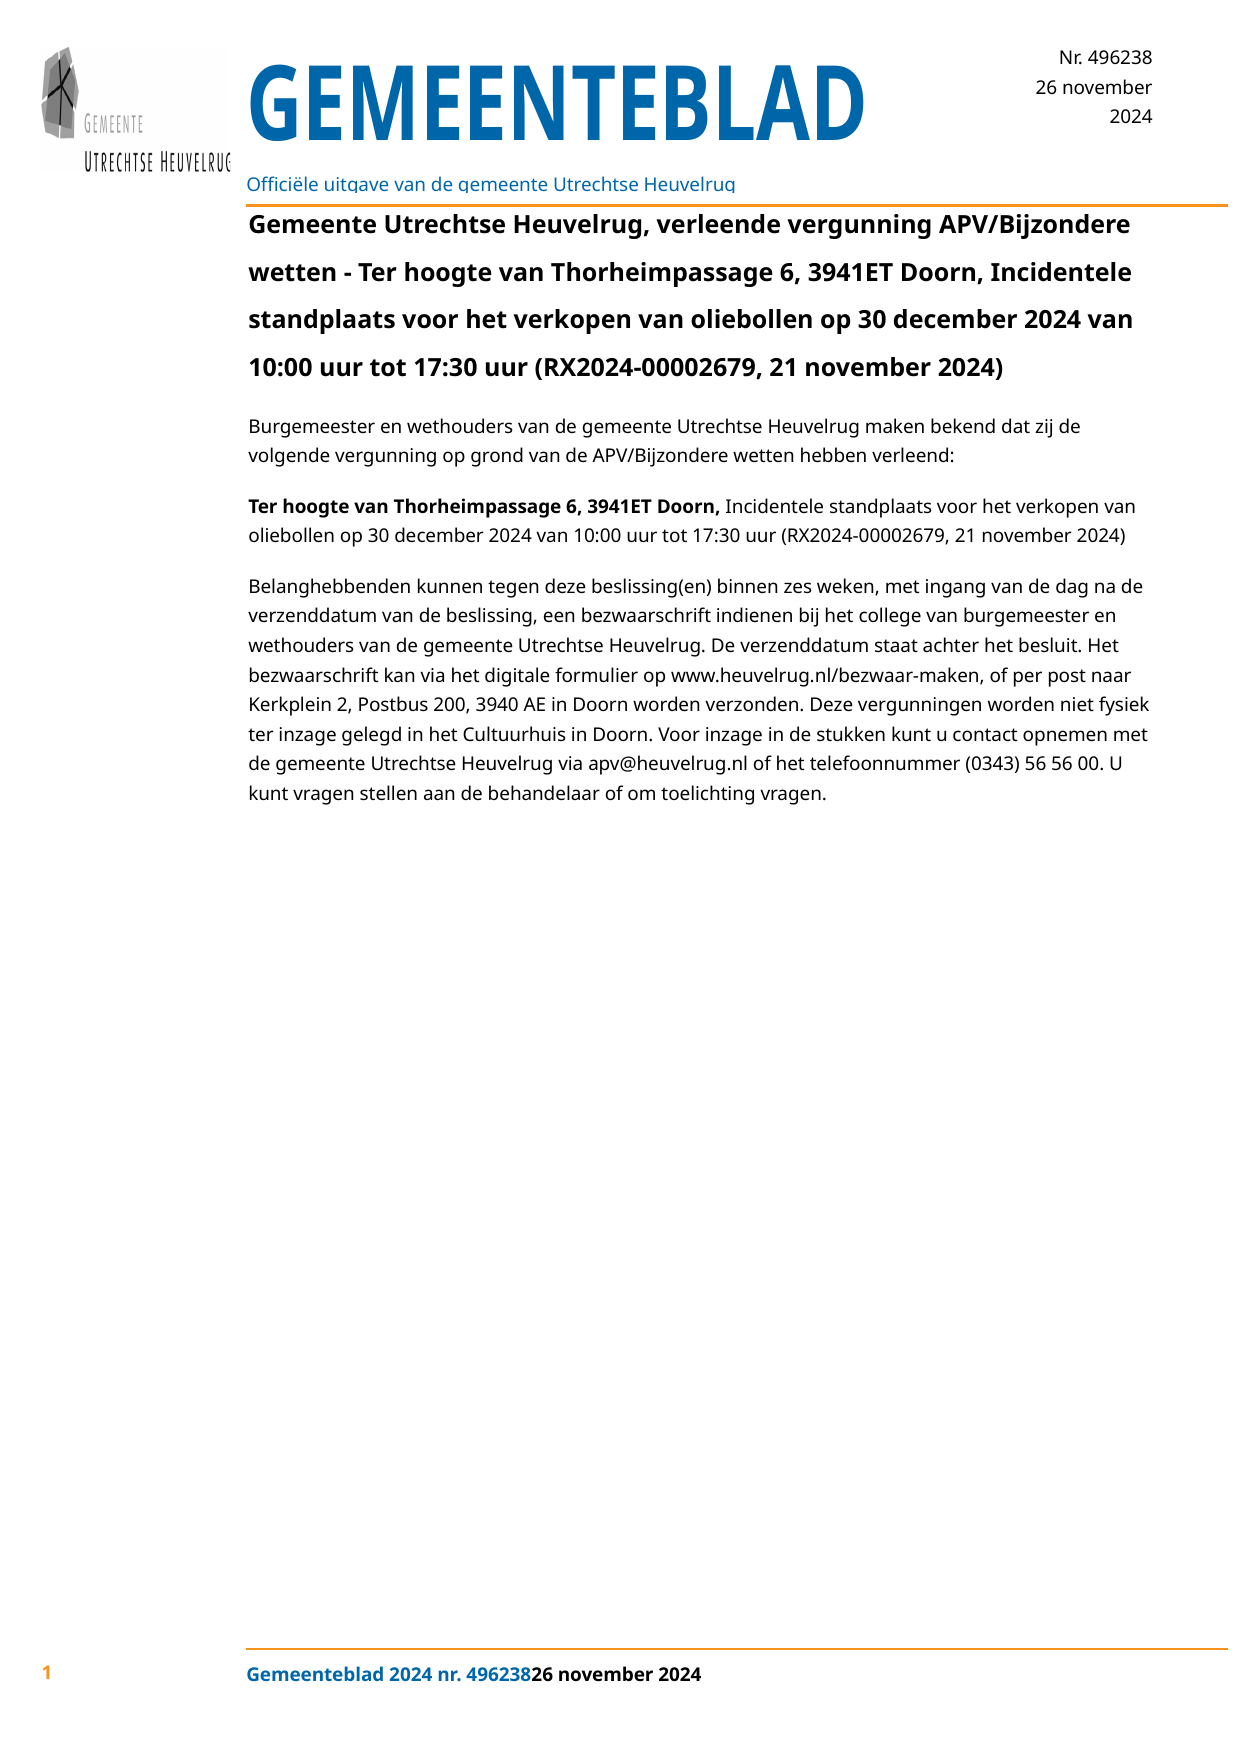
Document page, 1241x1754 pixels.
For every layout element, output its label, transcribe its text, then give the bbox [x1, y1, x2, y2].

picture [41, 47, 231, 172]
text Burgemeester en wethouders van de gemeente Utrechtse Heuvelrug maken bekend dat zij de volgende vergunning op grond van de APV/Bijzondere wetten hebben verleend: [248, 413, 1152, 468]
text Ter hoogte van Thorheimpassage 6, 3941ET Doorn, Incidentele standplaats voor het verkopen van oliebollen op 30 december 2024 van 10:00 uur tot 17:30 uur (RX2024-00002679, 21 november 2024) [248, 493, 1152, 548]
text Belanghebbenden kunnen tegen deze beslissing(en) binnen zes weken, met ingang van de dag na de verzenddatum van de beslissing, een bezwaarschrift indienen bij het college van burgemeester en wethouders van de gemeente Utrechtse Heuvelrug. De verzenddatum staat achter het besluit. Het bezwaarschrift kan via het digitale formulier op www.heuvelrug.nl/bezwaar-maken, of per post naar Kerkplein 2, Postbus 200, 3940 AE in Doorn worden verzonden. Deze vergunningen worden niet fysiek ter inzage gelegd in het Cultuurhuis in Doorn. Voor inzage in de stukken kunt u contact opnemen met de gemeente Utrechtse Heuvelrug via apv@heuvelrug.nl of het telefoonnummer (0343) 56 56 00. U kunt vragen stellen aan de behandelaar of om toelichting vragen. [248, 573, 1152, 806]
text Gemeente Utrechtse Heuvelrug, verleende vergunning APV/Bijzondere wetten - Ter hoogte van Thorheimpassage 6, 3941ET Doorn, Incidentele standplaats voor het verkopen van oliebollen op 30 december 2024 van 10:00 uur tot 17:30 uur (RX2024-00002679, 21 november 2024) [248, 207, 1152, 384]
